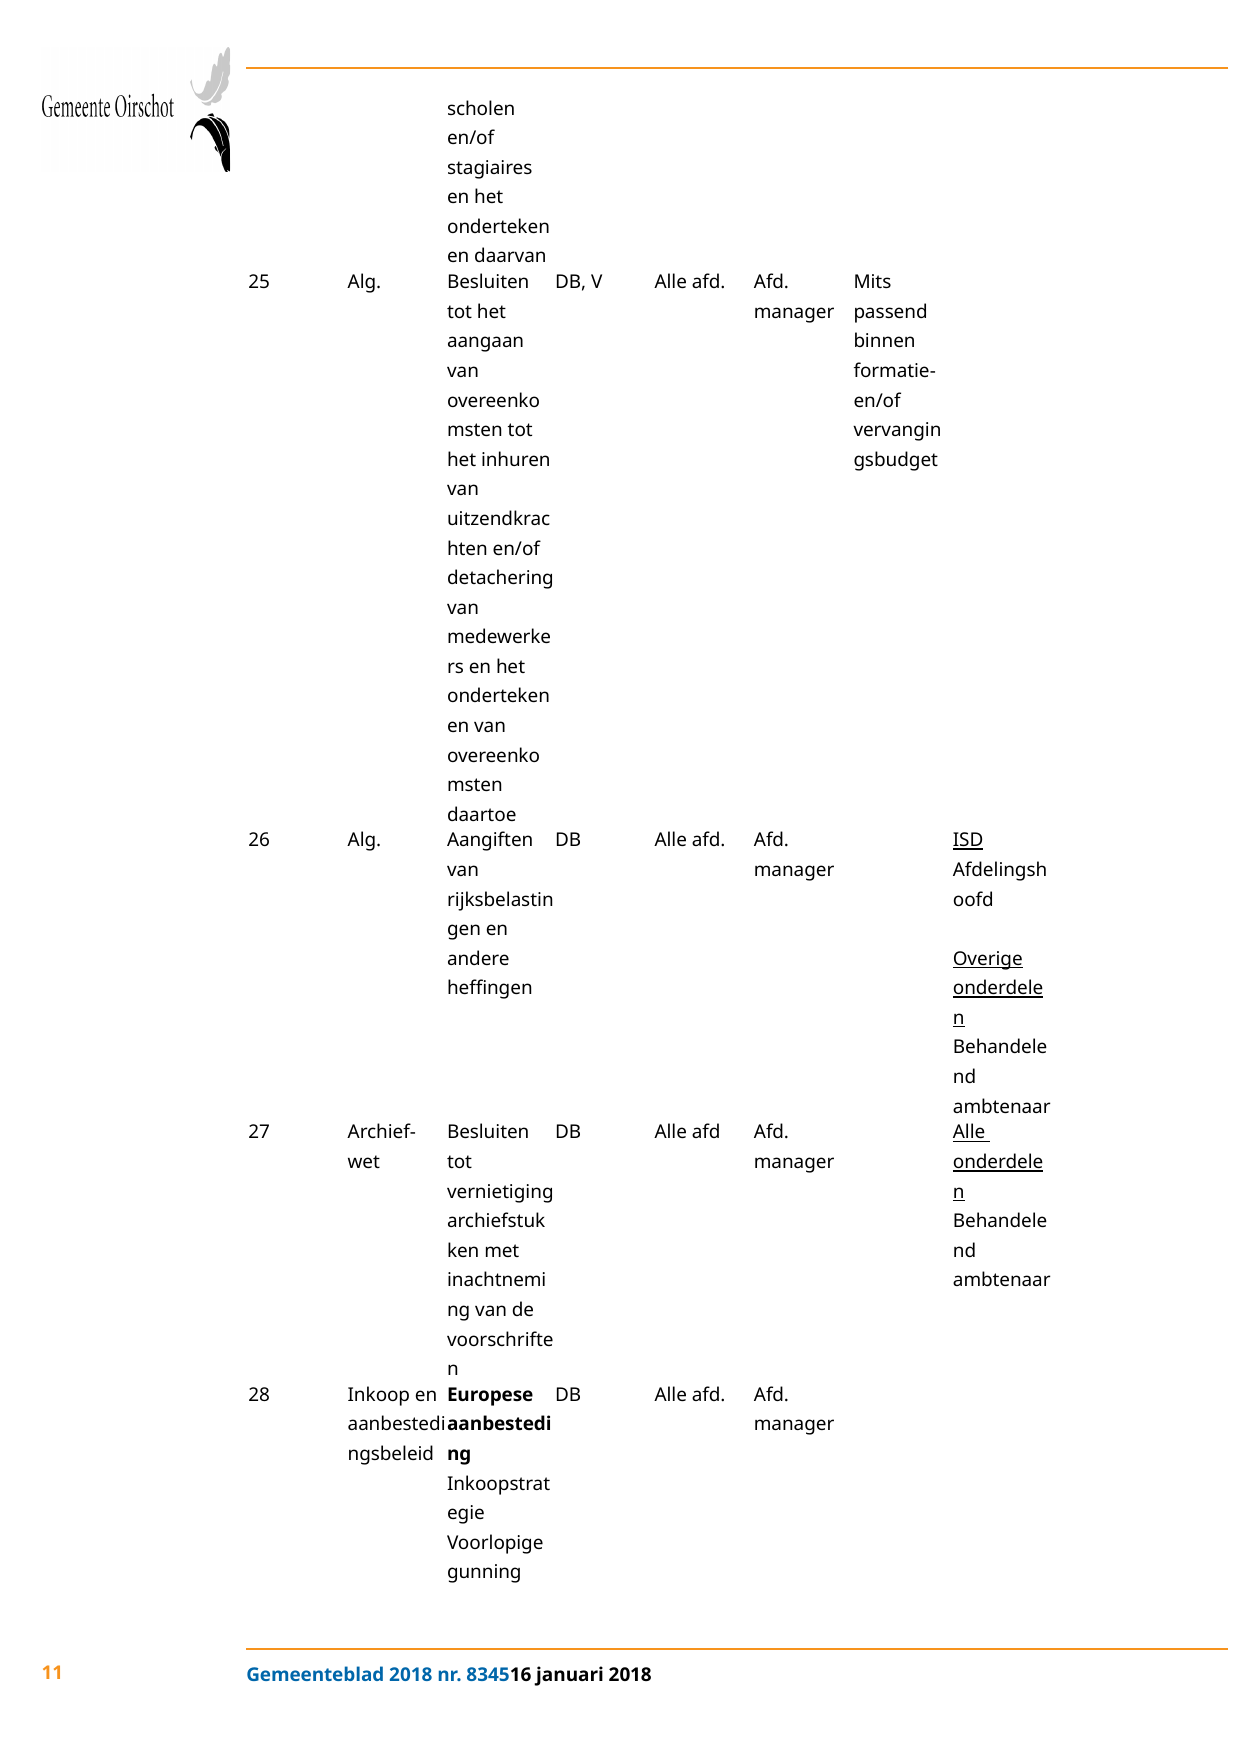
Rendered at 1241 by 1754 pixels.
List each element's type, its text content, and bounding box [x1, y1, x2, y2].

table_cell [1052, 1119, 1152, 1381]
table_cell [654, 95, 754, 268]
table_cell [555, 95, 654, 268]
table_cell Alle afd [654, 1119, 754, 1381]
table_cell [853, 827, 953, 1119]
table_cell Alle afd. [654, 269, 754, 827]
table_cell [348, 95, 447, 268]
table_cell [853, 1381, 953, 1584]
table_cell [953, 1381, 1052, 1584]
table_cell Besluiten tot het aangaan van overeenkomsten tot het inhuren van uitzendkrachten en/of detachering van medewerkers en het ondertekenen van overeenkomsten daartoe [447, 269, 555, 827]
table_cell 27 [248, 1119, 347, 1381]
table_cell Afd. manager [754, 1119, 853, 1381]
table_cell Europese aanbesteding Inkoopstrategie Voorlopige gunning [447, 1381, 555, 1584]
table_cell Afd. manager [754, 1381, 853, 1584]
table_cell Alg. [348, 269, 447, 827]
table_cell DB, V [555, 269, 654, 827]
table_cell Besluiten tot vernietiging archiefstukken met inachtneming van de voorschriften [447, 1119, 555, 1381]
table_cell [1052, 95, 1152, 268]
table_cell Archief- wet [348, 1119, 447, 1381]
table_cell scholen en/of stagiaires en het ondertekenen daarvan [447, 95, 555, 268]
table_cell [953, 95, 1052, 268]
table_cell Mits passend binnen formatie- en/of vervangingsbudget [853, 269, 953, 827]
table_cell 28 [248, 1381, 347, 1584]
picture [41, 47, 231, 172]
table_cell [248, 95, 347, 268]
table_cell DB [555, 827, 654, 1119]
table_cell 26 [248, 827, 347, 1119]
table_cell [953, 269, 1052, 827]
table_cell 25 [248, 269, 347, 827]
table_cell DB [555, 1119, 654, 1381]
table_cell [853, 95, 953, 268]
table_cell [1052, 827, 1152, 1119]
table_cell Alle onderdelen Behandelend ambtenaar [953, 1119, 1052, 1381]
table_cell [754, 95, 853, 268]
table_cell [1052, 269, 1152, 827]
table_cell [853, 1119, 953, 1381]
table_cell Aangiften van rijksbelastingen en andere heffingen [447, 827, 555, 1119]
table_cell Alg. [348, 827, 447, 1119]
table_cell DB [555, 1381, 654, 1584]
table_cell Afd. manager [754, 269, 853, 827]
table_cell Inkoop en aanbestedingsbeleid [348, 1381, 447, 1584]
table_cell ISD Afdelingshoofd Overige onderdelen Behandelend ambtenaar [953, 827, 1052, 1119]
table_cell [1052, 1381, 1152, 1584]
table_cell Alle afd. [654, 1381, 754, 1584]
table_cell Alle afd. [654, 827, 754, 1119]
table_cell Afd. manager [754, 827, 853, 1119]
